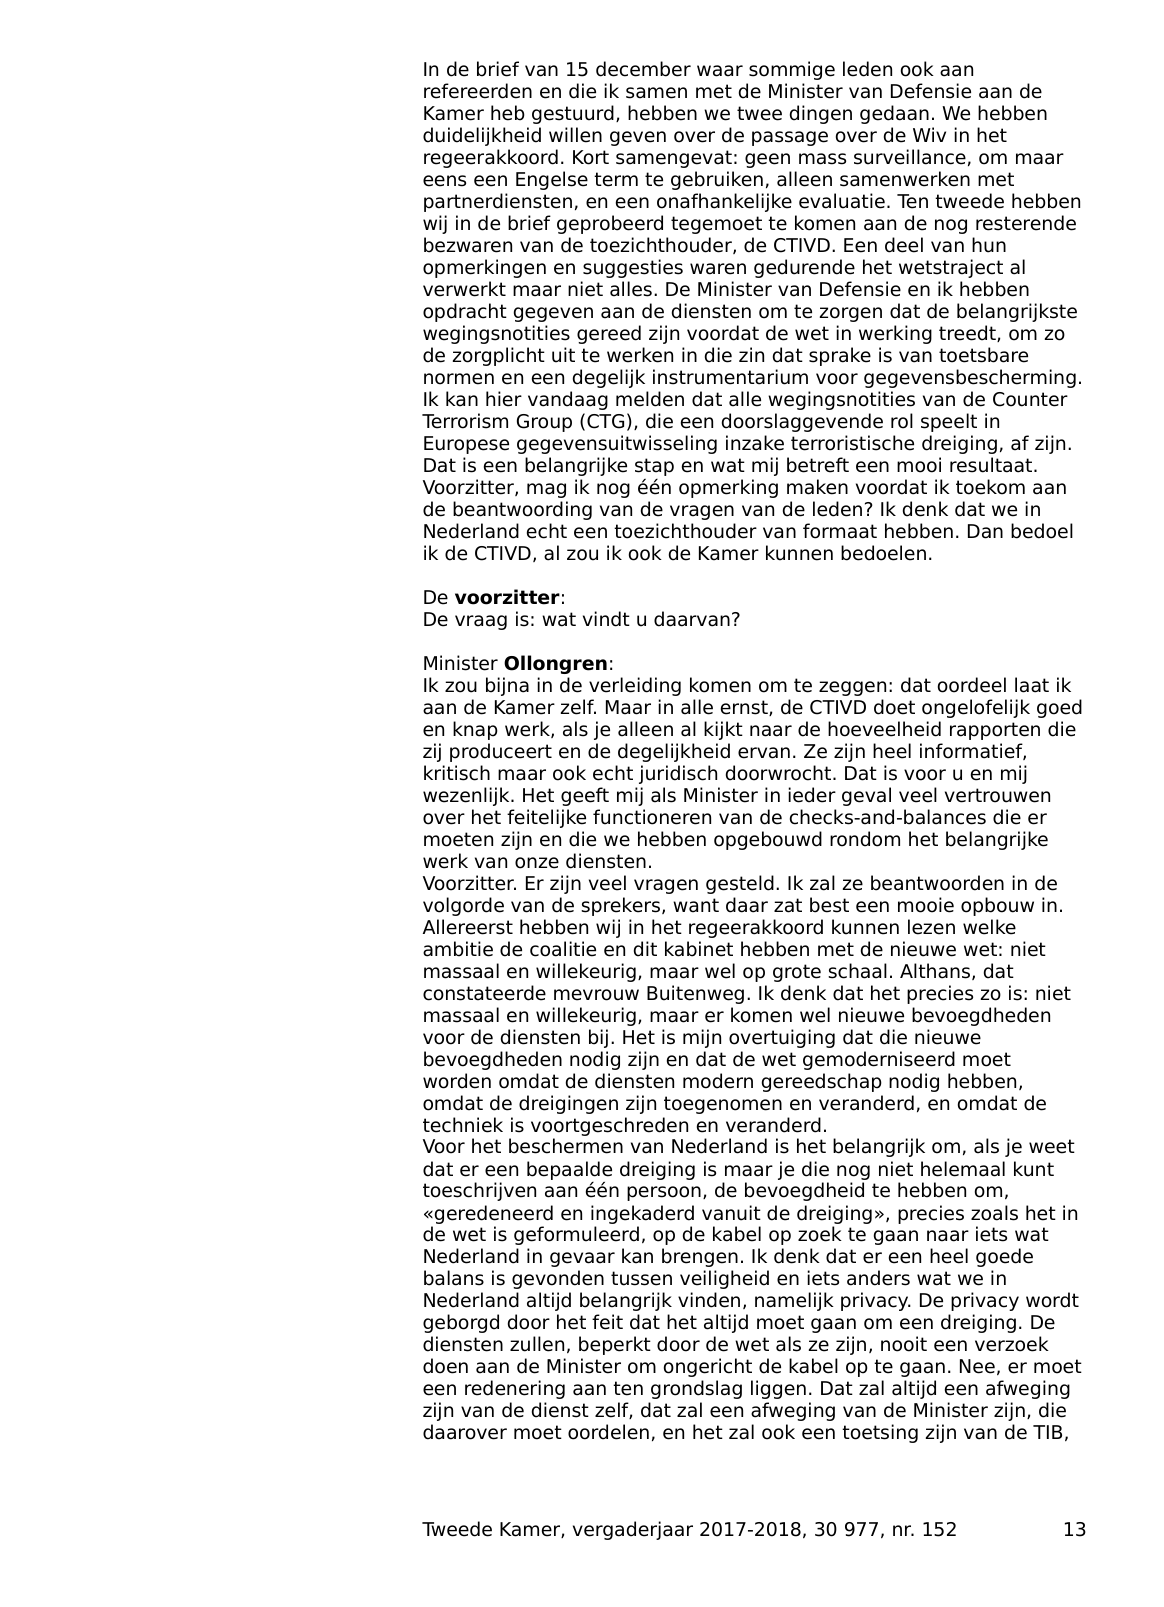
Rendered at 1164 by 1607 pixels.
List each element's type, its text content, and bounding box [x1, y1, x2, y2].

text De vraag is: wat vindt u daarvan? [422, 609, 1087, 631]
text Ik zou bijna in de verleiding komen om te zeggen: dat oordeel laat ik aan de Kamer zelf. Maar in alle ernst, de CTIVD doet ongelofelijk goed en knap werk, als je alleen al kijkt naar de hoeveelheid rapporten die zij produceert en de degelijkheid ervan. Ze zijn heel informatief, kritisch maar ook echt juridisch doorwrocht. Dat is voor u en mij wezenlijk. Het geeft mij als Minister in ieder geval veel vertrouwen over het feitelijke functioneren van de checks-and-balances die er moeten zijn en die we hebben opgebouwd rondom het belangrijke werk van onze diensten. [422, 675, 1087, 873]
text Voor het beschermen van Nederland is het belangrijk om, als je weet dat er een bepaalde dreiging is maar je die nog niet helemaal kunt toeschrijven aan één persoon, de bevoegdheid te hebben om, «geredeneerd en ingekaderd vanuit de dreiging», precies zoals het in de wet is geformuleerd, op de kabel op zoek te gaan naar iets wat Nederland in gevaar kan brengen. Ik denk dat er een heel goede balans is gevonden tussen veiligheid en iets anders wat we in Nederland altijd belangrijk vinden, namelijk privacy. De privacy wordt geborgd door het feit dat het altijd moet gaan om een dreiging. De diensten zullen, beperkt door de wet als ze zijn, nooit een verzoek doen aan de Minister om ongericht de kabel op te gaan. Nee, er moet een redenering aan ten grondslag liggen. Dat zal altijd een afweging zijn van de dienst zelf, dat zal een afweging van de Minister zijn, die daarover moet oordelen, en het zal ook een toetsing zijn van de TIB, [422, 1136, 1087, 1444]
text Minister Ollongren: [422, 653, 1087, 675]
text Voorzitter, mag ik nog één opmerking maken voordat ik toekom aan de beantwoording van de vragen van de leden? Ik denk dat we in Nederland echt een toezichthouder van formaat hebben. Dan bedoel ik de CTIVD, al zou ik ook de Kamer kunnen bedoelen. [422, 477, 1087, 564]
text De voorzitter: [422, 587, 1087, 609]
text In de brief van 15 december waar sommige leden ook aan refereerden en die ik samen met de Minister van Defensie aan de Kamer heb gestuurd, hebben we twee dingen gedaan. We hebben duidelijkheid willen geven over de passage over de Wiv in het regeerakkoord. Kort samengevat: geen mass surveillance, om maar eens een Engelse term te gebruiken, alleen samenwerken met partnerdiensten, en een onafhankelijke evaluatie. Ten tweede hebben wij in de brief geprobeerd tegemoet te komen aan de nog resterende bezwaren van de toezichthouder, de CTIVD. Een deel van hun opmerkingen en suggesties waren gedurende het wetstraject al verwerkt maar niet alles. De Minister van Defensie en ik hebben opdracht gegeven aan de diensten om te zorgen dat de belangrijkste wegingsnotities gereed zijn voordat de wet in werking treedt, om zo de zorgplicht uit te werken in die zin dat sprake is van toetsbare normen en een degelijk instrumentarium voor gegevensbescherming. Ik kan hier vandaag melden dat alle wegingsnotities van de Counter Terrorism Group (CTG), die een doorslaggevende rol speelt in Europese gegevensuitwisseling inzake terroristische dreiging, af zijn. Dat is een belangrijke stap en wat mij betreft een mooi resultaat. [422, 59, 1087, 477]
text Voorzitter. Er zijn veel vragen gesteld. Ik zal ze beantwoorden in de volgorde van de sprekers, want daar zat best een mooie opbouw in. Allereerst hebben wij in het regeerakkoord kunnen lezen welke ambitie de coalitie en dit kabinet hebben met de nieuwe wet: niet massaal en willekeurig, maar wel op grote schaal. Althans, dat constateerde mevrouw Buitenweg. Ik denk dat het precies zo is: niet massaal en willekeurig, maar er komen wel nieuwe bevoegdheden voor de diensten bij. Het is mijn overtuiging dat die nieuwe bevoegdheden nodig zijn en dat de wet gemoderniseerd moet worden omdat de diensten modern gereedschap nodig hebben, omdat de dreigingen zijn toegenomen en veranderd, en omdat de techniek is voortgeschreden en veranderd. [422, 873, 1087, 1136]
